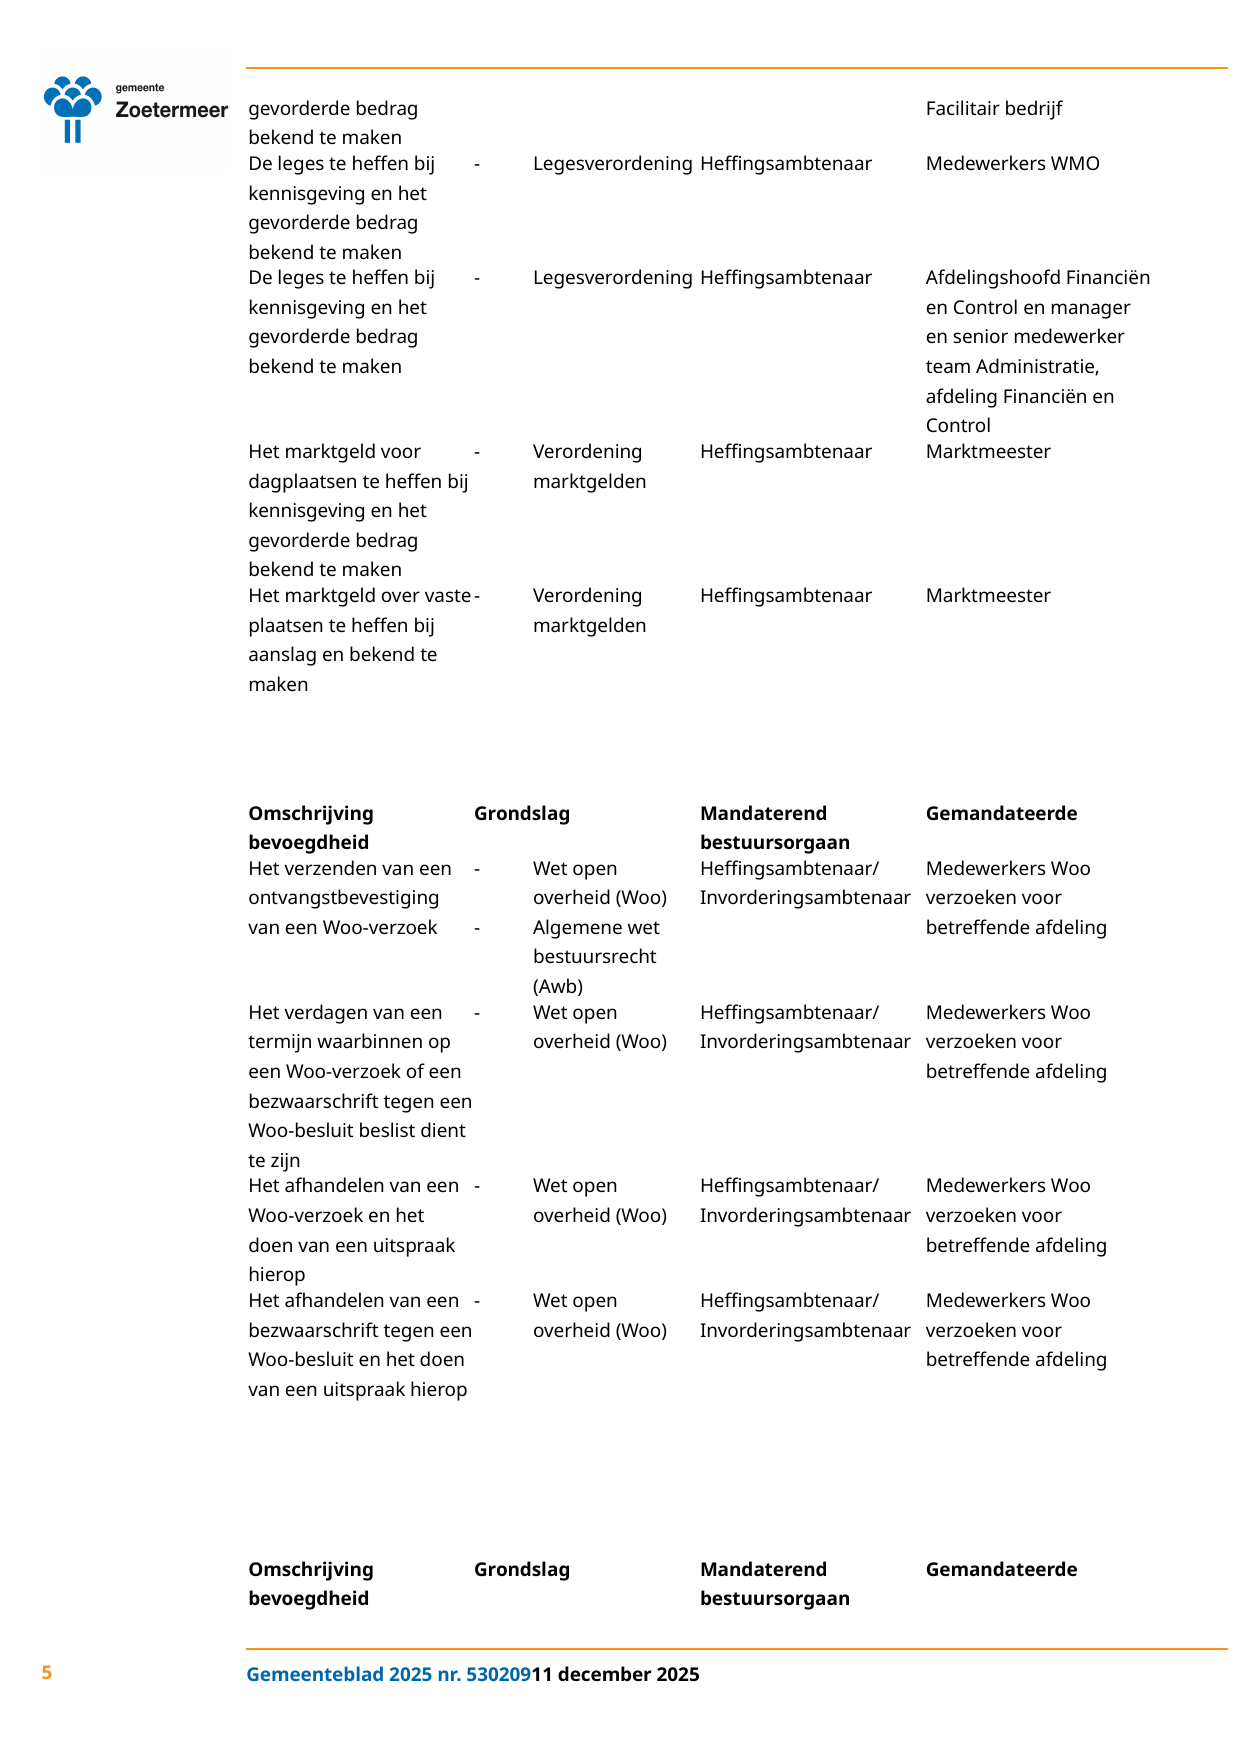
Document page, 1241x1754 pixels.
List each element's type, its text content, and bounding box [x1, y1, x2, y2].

table_cell Omschrijving bevoegdheid [248, 1556, 474, 1611]
table_cell Mandaterend bestuursorgaan [700, 1556, 926, 1611]
table_cell Grondslag [474, 1556, 700, 1611]
table_cell Afdelingshoofd Financiën en Control en manager en senior medewerker team Administratie, afdeling Financiën en Control [926, 265, 1152, 438]
table_cell [248, 1530, 474, 1556]
table_cell [474, 748, 700, 774]
table_cell Heffingsambtenaar [700, 438, 926, 582]
table_cell [700, 1428, 926, 1453]
table_cell Marktmeester [926, 582, 1152, 697]
table_cell [248, 1479, 474, 1504]
table_cell Verordening marktgelden [474, 582, 700, 697]
table_cell Het afhandelen van een bezwaarschrift tegen een Woo-besluit en het doen van een uitspraak hierop [248, 1287, 474, 1402]
table_cell Heffingsambtenaar/ Invorderingsambtenaar [700, 855, 926, 999]
table_cell [700, 1479, 926, 1504]
table_cell [926, 1428, 1152, 1453]
table_cell Legesverordening [474, 265, 700, 438]
table_cell Heffingsambtenaar [700, 582, 926, 697]
table_cell [474, 697, 700, 722]
table_cell [700, 723, 926, 748]
table_cell De leges te heffen bij kennisgeving en het gevorderde bedrag bekend te maken [248, 150, 474, 264]
table_cell [474, 1428, 700, 1453]
table_cell [926, 723, 1152, 748]
table_cell [248, 1453, 474, 1479]
table_cell Het verdagen van een termijn waarbinnen op een Woo-verzoek of een bezwaarschrift tegen een Woo-besluit beslist dient te zijn [248, 999, 474, 1173]
table_cell [474, 1453, 700, 1479]
table_cell [248, 748, 474, 774]
table_cell [248, 723, 474, 748]
table_cell Medewerkers Woo verzoeken voor betreffende afdeling [926, 999, 1152, 1173]
table_cell Legesverordening [474, 150, 700, 264]
table_cell [700, 1505, 926, 1530]
table_cell [700, 1453, 926, 1479]
table_cell [248, 1428, 474, 1453]
table_cell Heffingsambtenaar/ Invorderingsambtenaar [700, 1173, 926, 1287]
table_cell [248, 774, 474, 800]
table_cell [248, 1402, 474, 1427]
table_cell Grondslag [474, 800, 700, 855]
picture [41, 47, 231, 172]
table_cell [926, 748, 1152, 774]
table_cell Wet open overheid (Woo) [474, 1173, 700, 1287]
table_cell Wet open overheid (Woo) [474, 999, 700, 1173]
table_cell [926, 1505, 1152, 1530]
table_cell [926, 1402, 1152, 1427]
table_cell Het verzenden van een ontvangstbevestiging van een Woo-verzoek [248, 855, 474, 999]
table_cell [926, 1479, 1152, 1504]
table_cell [700, 697, 926, 722]
table_cell [700, 774, 926, 800]
table_cell [474, 774, 700, 800]
table_cell Heffingsambtenaar [700, 265, 926, 438]
table_cell [700, 1402, 926, 1427]
table_cell [474, 1402, 700, 1427]
table_cell [700, 748, 926, 774]
table_cell gevorderde bedrag bekend te maken [248, 95, 474, 150]
table_cell Marktmeester [926, 438, 1152, 582]
table_cell [926, 774, 1152, 800]
table_cell Gemandateerde [926, 1556, 1152, 1611]
table_cell [700, 1530, 926, 1556]
table_cell Heffingsambtenaar/ Invorderingsambtenaar [700, 999, 926, 1173]
table_cell Het marktgeld voor dagplaatsen te heffen bij kennisgeving en het gevorderde bedrag bekend te maken [248, 438, 474, 582]
table_cell [474, 1530, 700, 1556]
table_cell [700, 95, 926, 150]
table_cell Het afhandelen van een Woo-verzoek en het doen van een uitspraak hierop [248, 1173, 474, 1287]
table_cell [248, 1505, 474, 1530]
table_cell Heffingsambtenaar [700, 150, 926, 264]
table_cell Wet open overheid (Woo) [474, 1287, 700, 1402]
table_cell De leges te heffen bij kennisgeving en het gevorderde bedrag bekend te maken [248, 265, 474, 438]
table_cell [926, 1530, 1152, 1556]
table_cell [248, 697, 474, 722]
table_cell [474, 1479, 700, 1504]
table_cell Gemandateerde [926, 800, 1152, 855]
table_cell [474, 1505, 700, 1530]
table_cell Heffingsambtenaar/Invorderingsambtenaar [700, 1287, 926, 1402]
table_cell [926, 1453, 1152, 1479]
table_cell Verordening marktgelden [474, 438, 700, 582]
table_cell Medewerkers Woo verzoeken voor betreffende afdeling [926, 1173, 1152, 1287]
table_cell Facilitair bedrijf [926, 95, 1152, 150]
table_cell Omschrijving bevoegdheid [248, 800, 474, 855]
table_cell Medewerkers Woo verzoeken voor betreffende afdeling [926, 1287, 1152, 1402]
table_cell [474, 95, 700, 150]
table_cell Medewerkers Woo verzoeken voor betreffende afdeling [926, 855, 1152, 999]
table_cell Wet open overheid (Woo) Algemene wet bestuursrecht (Awb) [474, 855, 700, 999]
table_cell [926, 697, 1152, 722]
table_cell [474, 723, 700, 748]
table_cell Mandaterend bestuursorgaan [700, 800, 926, 855]
table_cell Medewerkers WMO [926, 150, 1152, 264]
table_cell Het marktgeld over vaste plaatsen te heffen bij aanslag en bekend te maken [248, 582, 474, 697]
